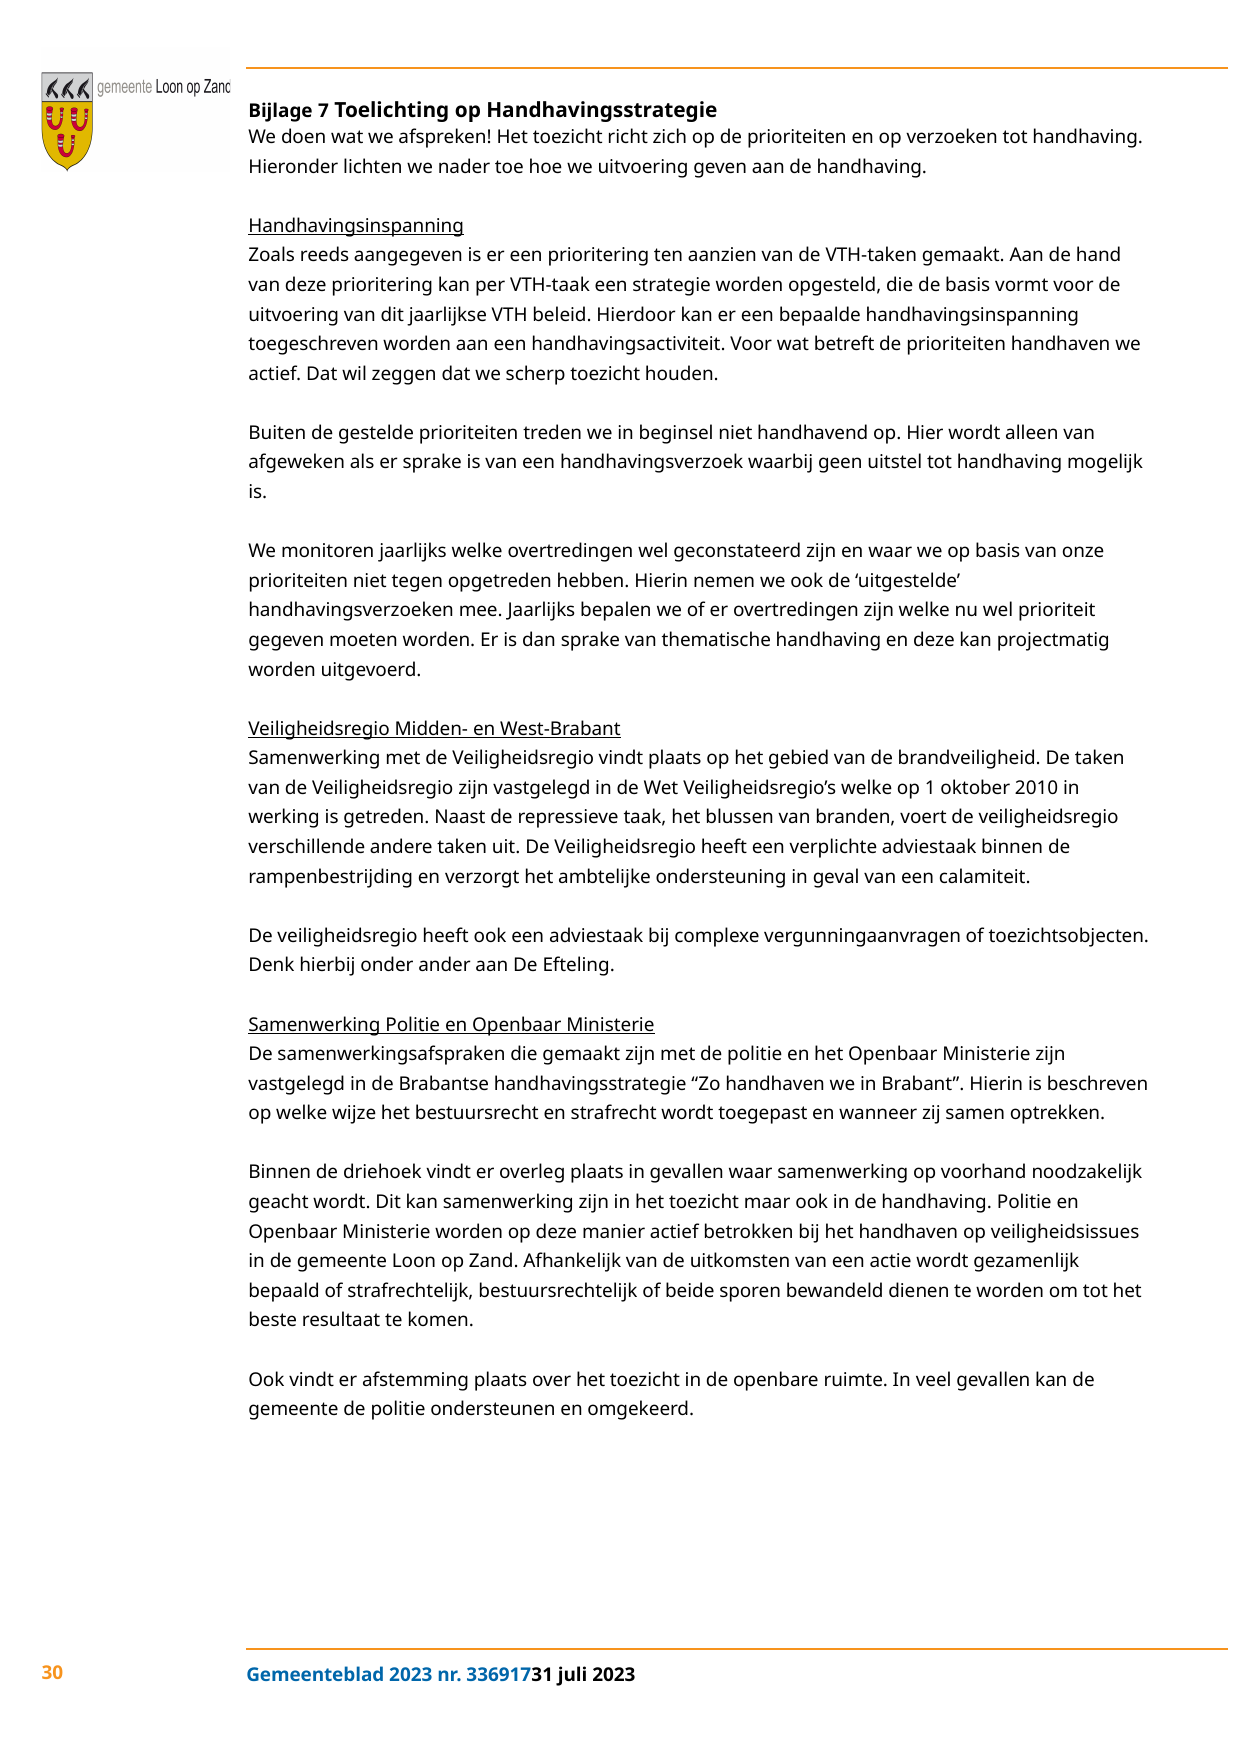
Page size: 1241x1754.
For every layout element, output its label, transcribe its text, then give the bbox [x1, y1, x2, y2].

text Bijlage 7 Toelichting op Handhavingsstrategie [248, 95, 1152, 123]
text Veiligheidsregio Midden- en West-Brabant [248, 715, 1152, 741]
picture [41, 47, 231, 172]
text Zoals reeds aangegeven is er een prioritering ten aanzien van de VTH-taken gemaakt. Aan de hand van deze prioritering kan per VTH-taak een strategie worden opgesteld, die de basis vormt voor de uitvoering van dit jaarlijkse VTH beleid. Hierdoor kan er een bepaalde handhavingsinspanning toegeschreven worden aan een handhavingsactiviteit. Voor wat betreft de prioriteiten handhaven we actief. Dat wil zeggen dat we scherp toezicht houden. [248, 242, 1152, 386]
text Buiten de gestelde prioriteiten treden we in beginsel niet handhavend op. Hier wordt alleen van afgeweken als er sprake is van een handhavingsverzoek waarbij geen uitstel tot handhaving mogelijk is. [248, 419, 1152, 504]
text Handhavingsinspanning [248, 212, 1152, 238]
text Ook vindt er afstemming plaats over het toezicht in de openbare ruimte. In veel gevallen kan de gemeente de politie ondersteunen en omgekeerd. [248, 1366, 1152, 1421]
text De veiligheidsregio heeft ook een adviestaak bij complexe vergunningaanvragen of toezichtsobjecten. Denk hierbij onder ander aan De Efteling. [248, 922, 1152, 977]
text De samenwerkingsafspraken die gemaakt zijn met de politie en het Openbaar Ministerie zijn vastgelegd in de Brabantse handhavingsstrategie “Zo handhaven we in Brabant”. Hierin is beschreven op welke wijze het bestuursrecht en strafrecht wordt toegepast en wanneer zij samen optrekken. [248, 1040, 1152, 1125]
text Samenwerking Politie en Openbaar Ministerie [248, 1011, 1152, 1037]
text We monitoren jaarlijks welke overtredingen wel geconstateerd zijn en waar we op basis van onze prioriteiten niet tegen opgetreden hebben. Hierin nemen we ook de ‘uitgestelde’ handhavingsverzoeken mee. Jaarlijks bepalen we of er overtredingen zijn welke nu wel prioriteit gegeven moeten worden. Er is dan sprake van thematische handhaving en deze kan projectmatig worden uitgevoerd. [248, 537, 1152, 682]
text Samenwerking met de Veiligheidsregio vindt plaats op het gebied van de brandveiligheid. De taken van de Veiligheidsregio zijn vastgelegd in de Wet Veiligheidsregio’s welke op 1 oktober 2010 in werking is getreden. Naast de repressieve taak, het blussen van branden, voert de veiligheidsregio verschillende andere taken uit. De Veiligheidsregio heeft een verplichte adviestaak binnen de rampenbestrijding en verzorgt het ambtelijke ondersteuning in geval van een calamiteit. [248, 744, 1152, 889]
text Binnen de driehoek vindt er overleg plaats in gevallen waar samenwerking op voorhand noodzakelijk geacht wordt. Dit kan samenwerking zijn in het toezicht maar ook in de handhaving. Politie en Openbaar Ministerie worden op deze manier actief betrokken bij het handhaven op veiligheidsissues in de gemeente Loon op Zand. Afhankelijk van de uitkomsten van een actie wordt gezamenlijk bepaald of strafrechtelijk, bestuursrechtelijk of beide sporen bewandeld dienen te worden om tot het beste resultaat te komen. [248, 1159, 1152, 1332]
text We doen wat we afspreken! Het toezicht richt zich op de prioriteiten en op verzoeken tot handhaving. Hieronder lichten we nader toe hoe we uitvoering geven aan de handhaving. [248, 123, 1152, 179]
